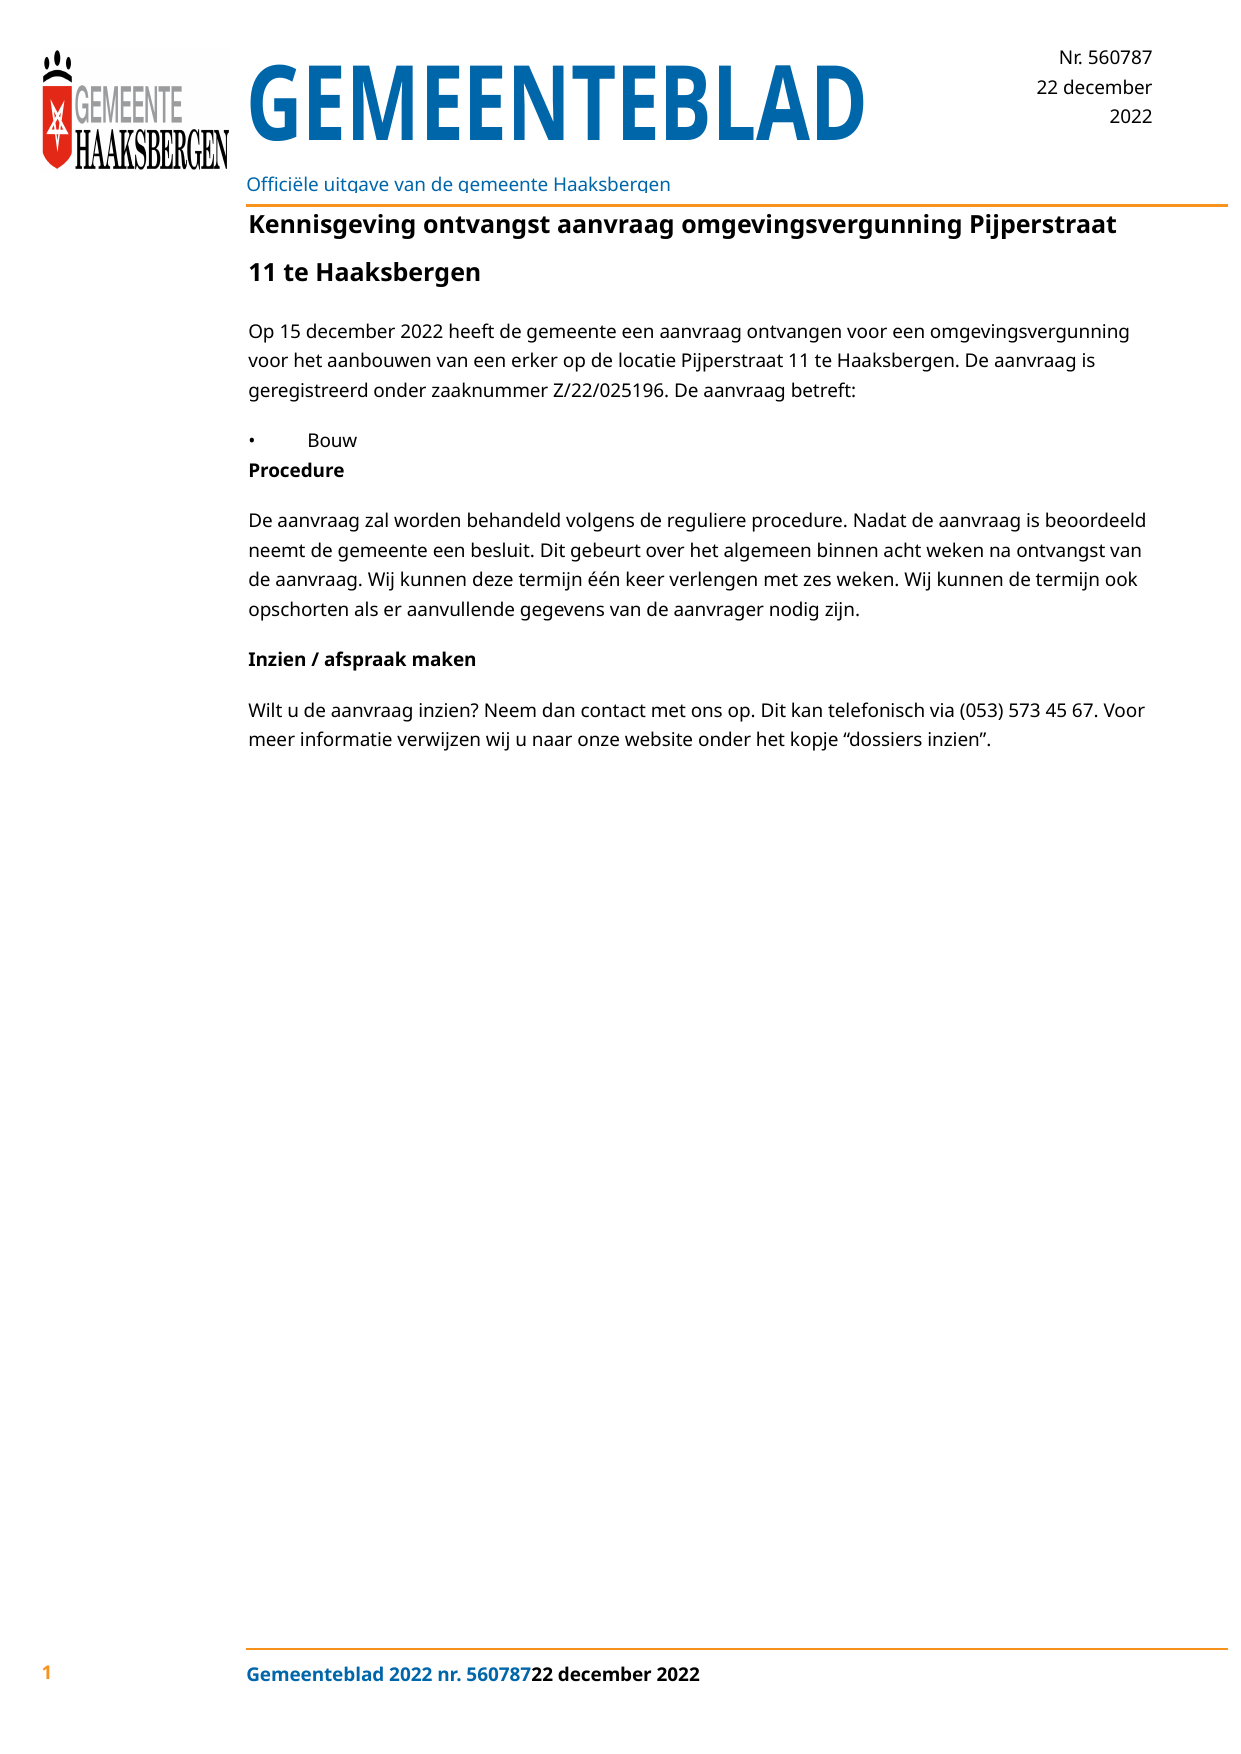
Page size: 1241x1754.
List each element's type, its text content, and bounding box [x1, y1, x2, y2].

text Kennisgeving ontvangst aanvraag omgevingsvergunning Pijperstraat 11 te Haaksbergen [248, 207, 1152, 288]
text Inzien / afspraak maken [248, 647, 1152, 672]
text Op 15 december 2022 heeft de gemeente een aanvraag ontvangen voor een omgevingsvergunning voor het aanbouwen van een erker op de locatie Pijperstraat 11 te Haaksbergen. De aanvraag is geregistreerd onder zaaknummer Z/22/025196. De aanvraag betreft: [248, 318, 1152, 403]
list Bouw [248, 427, 1152, 453]
text Procedure [248, 457, 1152, 483]
text Wilt u de aanvraag inzien? Neem dan contact met ons op. Dit kan telefonisch via (053) 573 45 67. Voor meer informatie verwijzen wij u naar onze website onder het kopje “dossiers inzien”. [248, 697, 1152, 752]
picture [41, 47, 231, 172]
text De aanvraag zal worden behandeld volgens de reguliere procedure. Nadat de aanvraag is beoordeeld neemt de gemeente een besluit. Dit gebeurt over het algemeen binnen acht weken na ontvangst van de aanvraag. Wij kunnen deze termijn één keer verlengen met zes weken. Wij kunnen de termijn ook opschorten als er aanvullende gegevens van de aanvrager nodig zijn. [248, 507, 1152, 622]
